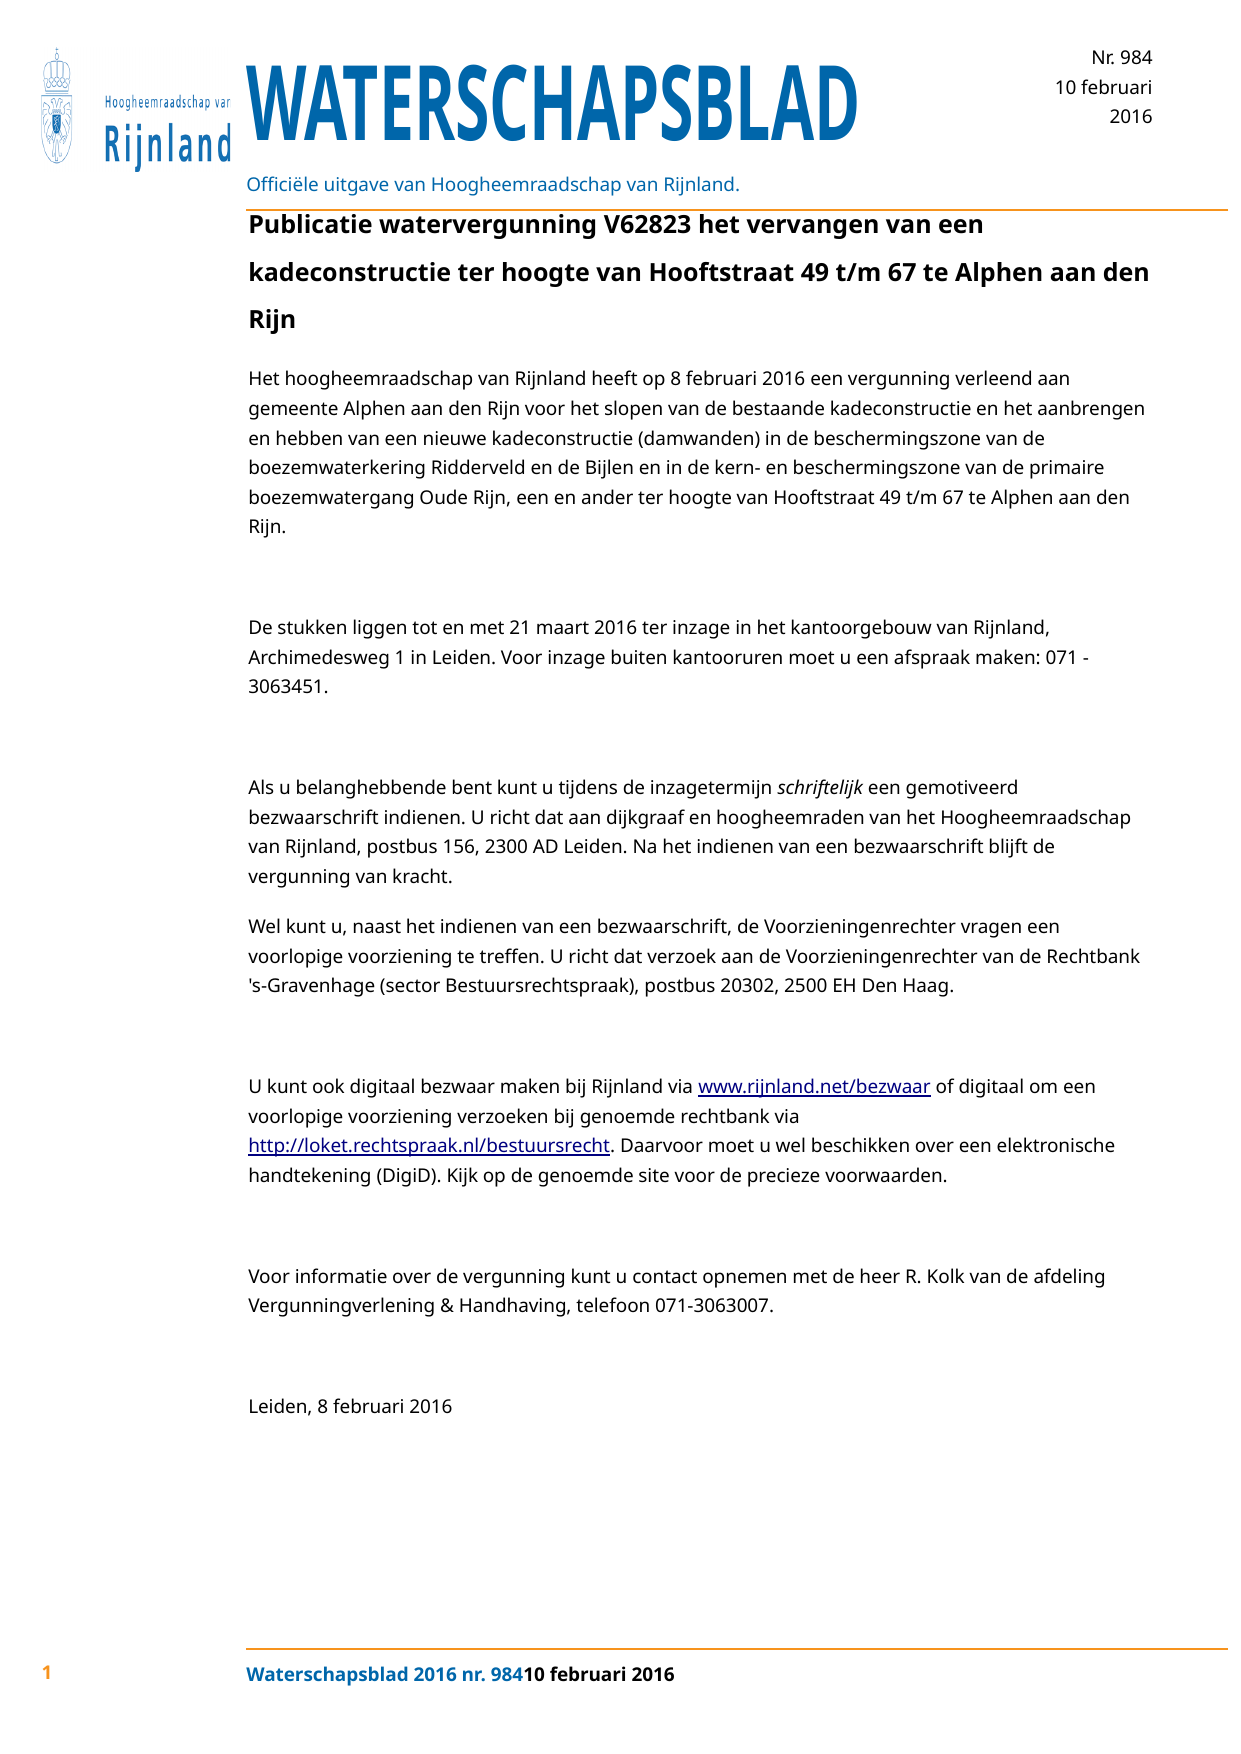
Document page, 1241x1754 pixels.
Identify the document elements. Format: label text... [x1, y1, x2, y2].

text De stukken liggen tot en met 21 maart 2016 ter inzage in het kantoorgebouw van Rijnland, Archimedesweg 1 in Leiden. Voor inzage buiten kantooruren moet u een afspraak maken: 071 - 3063451. [248, 614, 1152, 699]
text Wel kunt u, naast het indienen van een bezwaarschrift, de Voorzieningenrechter vragen een voorlopige voorziening te treffen. U richt dat verzoek aan de Voorzieningenrechter van de Rechtbank 's-Gravenhage (sector Bestuursrechtspraak), postbus 20302, 2500 EH Den Haag. [248, 913, 1152, 998]
text Als u belanghebbende bent kunt u tijdens de inzagetermijn schriftelijk een gemotiveerd bezwaarschrift indienen. U richt dat aan dijkgraaf en hoogheemraden van het Hoogheemraadschap van Rijnland, postbus 156, 2300 AD Leiden. Na het indienen van een bezwaarschrift blijft de vergunning van kracht. [248, 774, 1152, 889]
text Publicatie watervergunning V62823 het vervangen van een kadeconstructie ter hoogte van Hooftstraat 49 t/m 67 te Alphen aan den Rijn [248, 211, 1152, 336]
text Het hoogheemraadschap van Rijnland heeft op 8 februari 2016 een vergunning verleend aan gemeente Alphen aan den Rijn voor het slopen van de bestaande kadeconstructie en het aanbrengen en hebben van een nieuwe kadeconstructie (damwanden) in de beschermingszone van de boezemwaterkering Ridderveld en de Bijlen en in de kern- en beschermingszone van de primaire boezemwatergang Oude Rijn, een en ander ter hoogte van Hooftstraat 49 t/m 67 te Alphen aan den Rijn. [248, 366, 1152, 539]
text Leiden, 8 februari 2016 [248, 1393, 1152, 1419]
text U kunt ook digitaal bezwaar maken bij Rijnland via www.rijnland.net/bezwaar of digitaal om een voorlopige voorziening verzoeken bij genoemde rechtbank via http://loket.rechtspraak.nl/bestuursrecht. Daarvoor moet u wel beschikken over een elektronische handtekening (DigiD). Kijk op de genoemde site voor de precieze voorwaarden. [248, 1073, 1152, 1188]
text Voor informatie over de vergunning kunt u contact opnemen met de heer R. Kolk van de afdeling Vergunningverlening & Handhaving, telefoon 071-3063007. [248, 1263, 1152, 1318]
picture [41, 47, 231, 172]
